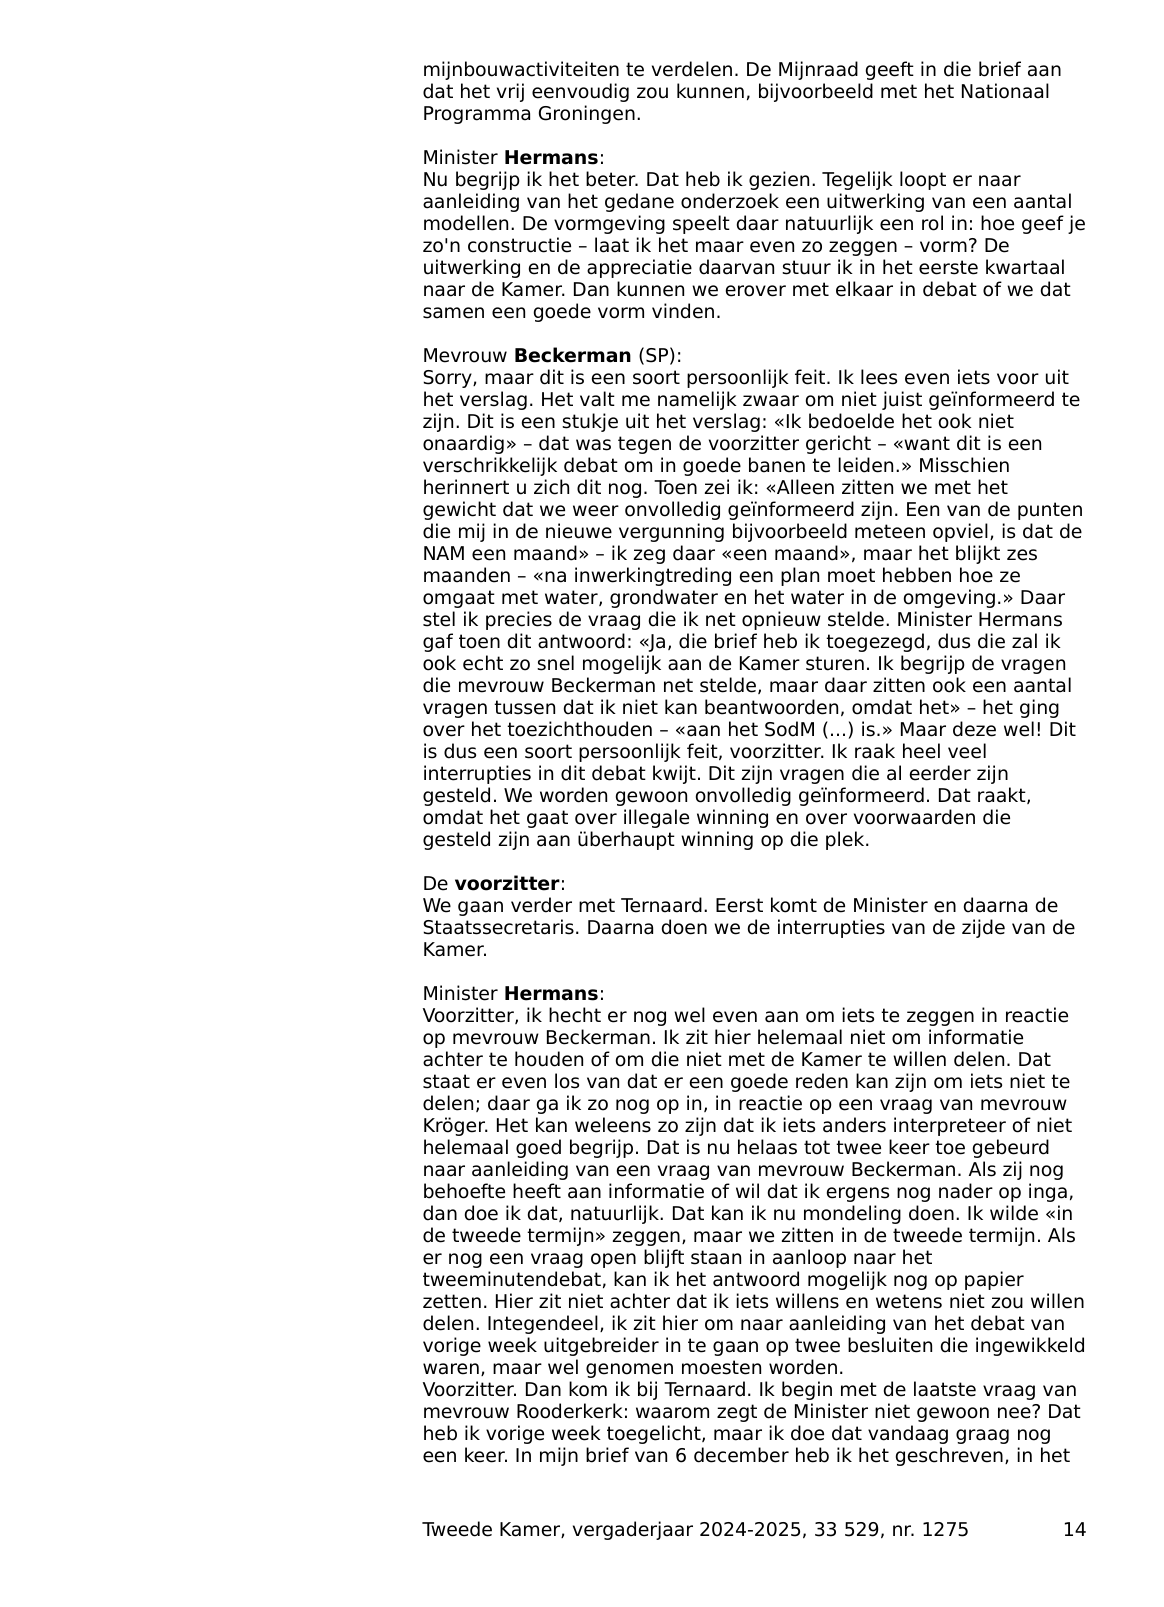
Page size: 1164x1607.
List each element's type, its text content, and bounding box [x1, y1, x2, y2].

text Nu begrijp ik het beter. Dat heb ik gezien. Tegelijk loopt er naar aanleiding van het gedane onderzoek een uitwerking van een aantal modellen. De vormgeving speelt daar natuurlijk een rol in: hoe geef je zo'n constructie – laat ik het maar even zo zeggen – vorm? De uitwerking en de appreciatie daarvan stuur ik in het eerste kwartaal naar de Kamer. Dan kunnen we erover met elkaar in debat of we dat samen een goede vorm vinden. [422, 169, 1087, 323]
text We gaan verder met Ternaard. Eerst komt de Minister en daarna de Staatssecretaris. Daarna doen we de interrupties van de zijde van de Kamer. [422, 895, 1087, 961]
text Minister Hermans: [422, 147, 1087, 169]
text Minister Hermans: [422, 983, 1087, 1005]
text Voorzitter. Dan kom ik bij Ternaard. Ik begin met de laatste vraag van mevrouw Rooderkerk: waarom zegt de Minister niet gewoon nee? Dat heb ik vorige week toegelicht, maar ik doe dat vandaag graag nog een keer. In mijn brief van 6 december heb ik het geschreven, in het [422, 1379, 1087, 1467]
text Voorzitter, ik hecht er nog wel even aan om iets te zeggen in reactie op mevrouw Beckerman. Ik zit hier helemaal niet om informatie achter te houden of om die niet met de Kamer te willen delen. Dat staat er even los van dat er een goede reden kan zijn om iets niet te delen; daar ga ik zo nog op in, in reactie op een vraag van mevrouw Kröger. Het kan weleens zo zijn dat ik iets anders interpreteer of niet helemaal goed begrijp. Dat is nu helaas tot twee keer toe gebeurd naar aanleiding van een vraag van mevrouw Beckerman. Als zij nog behoefte heeft aan informatie of wil dat ik ergens nog nader op inga, dan doe ik dat, natuurlijk. Dat kan ik nu mondeling doen. Ik wilde «in de tweede termijn» zeggen, maar we zitten in de tweede termijn. Als er nog een vraag open blijft staan in aanloop naar het tweeminutendebat, kan ik het antwoord mogelijk nog op papier zetten. Hier zit niet achter dat ik iets willens en wetens niet zou willen delen. Integendeel, ik zit hier om naar aanleiding van het debat van vorige week uitgebreider in te gaan op twee besluiten die ingewikkeld waren, maar wel genomen moesten worden. [422, 1005, 1087, 1379]
text De voorzitter: [422, 873, 1087, 895]
text mijnbouwactiviteiten te verdelen. De Mijnraad geeft in die brief aan dat het vrij eenvoudig zou kunnen, bijvoorbeeld met het Nationaal Programma Groningen. [422, 59, 1087, 125]
text Mevrouw Beckerman (SP): [422, 345, 1087, 367]
text Sorry, maar dit is een soort persoonlijk feit. Ik lees even iets voor uit het verslag. Het valt me namelijk zwaar om niet juist geïnformeerd te zijn. Dit is een stukje uit het verslag: «Ik bedoelde het ook niet onaardig» – dat was tegen de voorzitter gericht – «want dit is een verschrikkelijk debat om in goede banen te leiden.» Misschien herinnert u zich dit nog. Toen zei ik: «Alleen zitten we met het gewicht dat we weer onvolledig geïnformeerd zijn. Een van de punten die mij in de nieuwe vergunning bijvoorbeeld meteen opviel, is dat de NAM een maand» – ik zeg daar «een maand», maar het blijkt zes maanden – «na inwerkingtreding een plan moet hebben hoe ze omgaat met water, grondwater en het water in de omgeving.» Daar stel ik precies de vraag die ik net opnieuw stelde. Minister Hermans gaf toen dit antwoord: «Ja, die brief heb ik toegezegd, dus die zal ik ook echt zo snel mogelijk aan de Kamer sturen. Ik begrijp de vragen die mevrouw Beckerman net stelde, maar daar zitten ook een aantal vragen tussen dat ik niet kan beantwoorden, omdat het» – het ging over het toezichthouden – «aan het SodM (...) is.» Maar deze wel! Dit is dus een soort persoonlijk feit, voorzitter. Ik raak heel veel interrupties in dit debat kwijt. Dit zijn vragen die al eerder zijn gesteld. We worden gewoon onvolledig geïnformeerd. Dat raakt, omdat het gaat over illegale winning en over voorwaarden die gesteld zijn aan überhaupt winning op die plek. [422, 367, 1087, 851]
